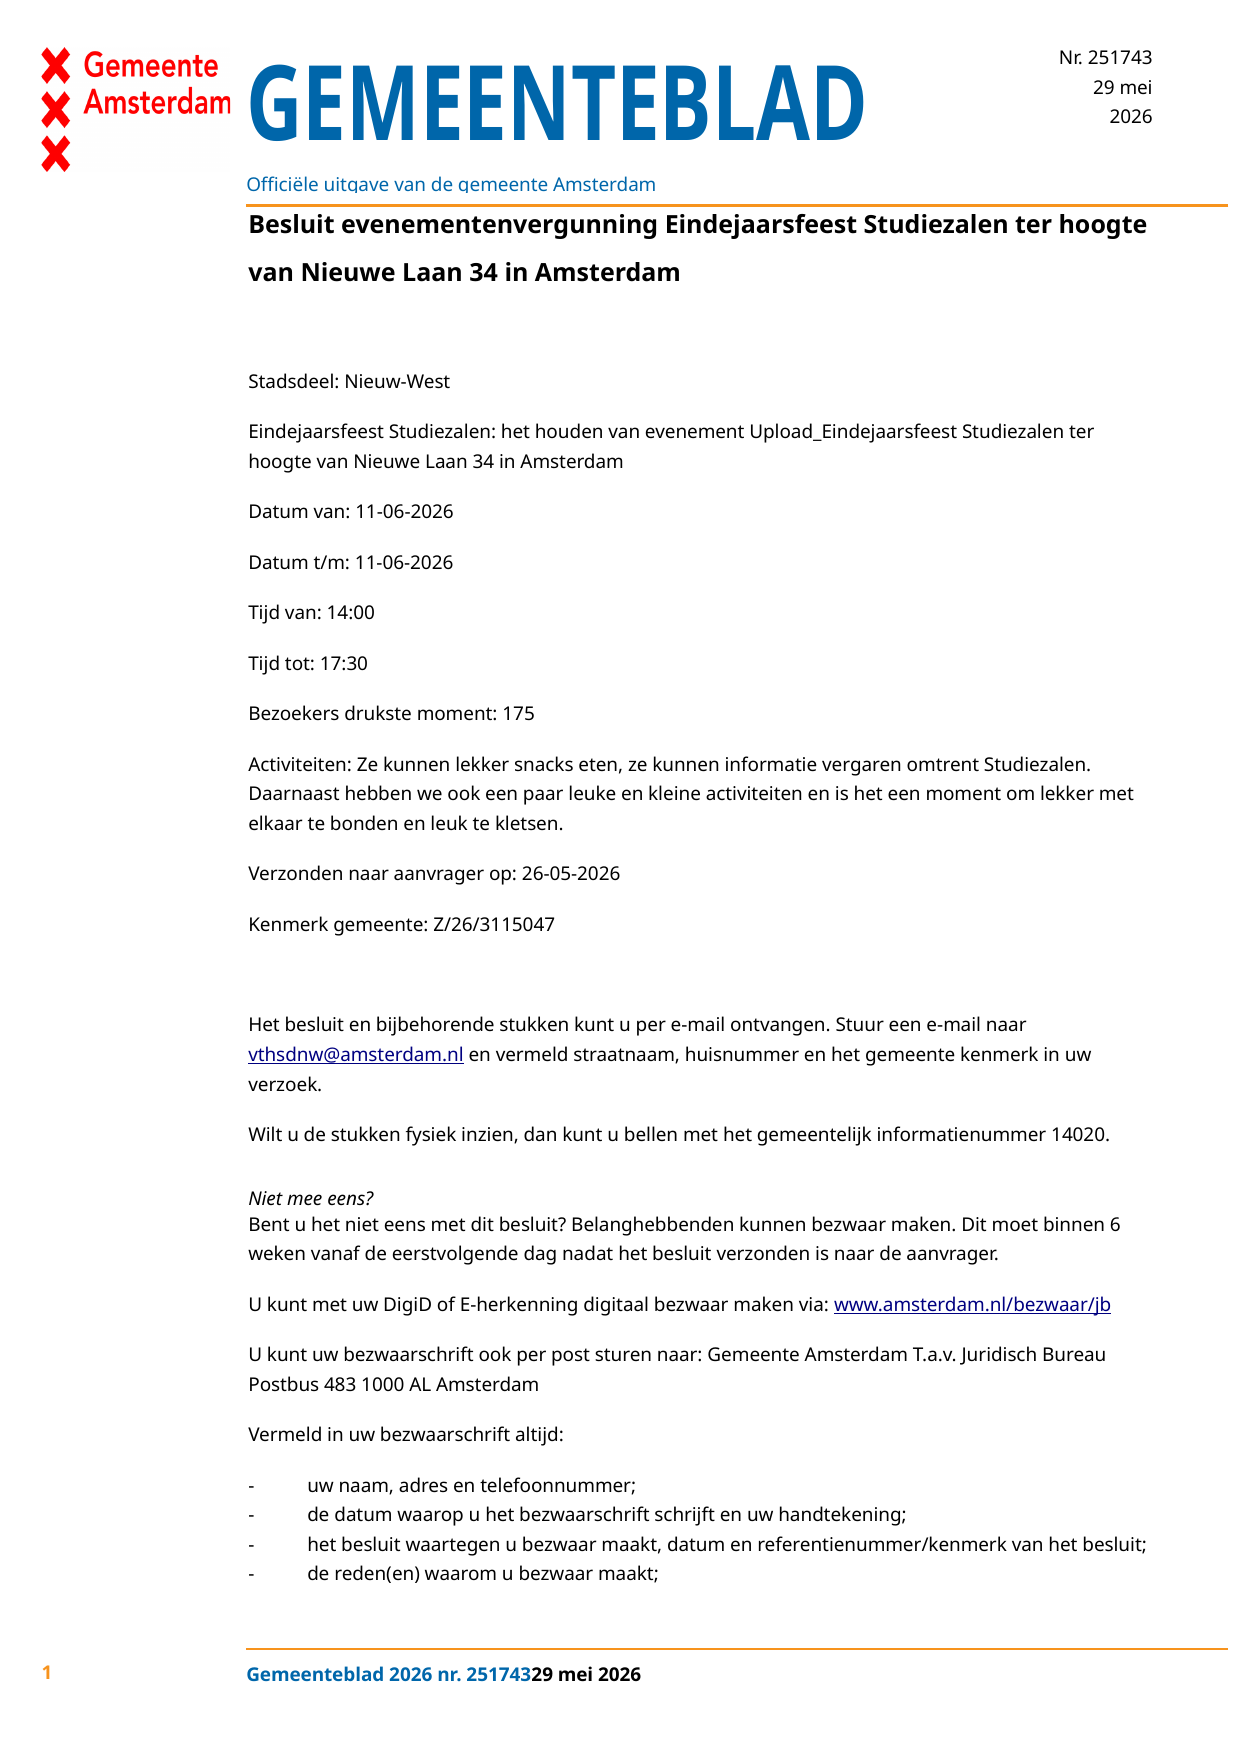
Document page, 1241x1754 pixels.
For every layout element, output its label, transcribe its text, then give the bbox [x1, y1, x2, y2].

text Datum t/m: 11-06-2026 [248, 549, 1152, 575]
picture [41, 47, 231, 172]
text U kunt uw bezwaarschrift ook per post sturen naar: Gemeente Amsterdam T.a.v. Juridisch Bureau Postbus 483 1000 AL Amsterdam [248, 1341, 1152, 1397]
text Bezoekers drukste moment: 175 [248, 700, 1152, 726]
list de reden(en) waarom u bezwaar maakt; [248, 1561, 1152, 1586]
list het besluit waartegen u bezwaar maakt, datum en referentienummer/kenmerk van het besluit; [248, 1531, 1152, 1557]
text Tijd tot: 17:30 [248, 650, 1152, 676]
text Vermeld in uw bezwaarschrift altijd: [248, 1421, 1152, 1447]
list uw naam, adres en telefoonnummer; [248, 1472, 1152, 1497]
text Kenmerk gemeente: Z/26/3115047 [248, 911, 1152, 937]
text U kunt met uw DigiD of E-herkenning digitaal bezwaar maken via: www.amsterdam.nl/bezwaar/jb [248, 1291, 1152, 1317]
text Het besluit en bijbehorende stukken kunt u per e-mail ontvangen. Stuur een e-mail naar vthsdnw@amsterdam.nl en vermeld straatnaam, huisnummer en het gemeente kenmerk in uw verzoek. [248, 1012, 1152, 1097]
text Tijd van: 14:00 [248, 599, 1152, 625]
text Bent u het niet eens met dit besluit? Belanghebbenden kunnen bezwaar maken. Dit moet binnen 6 weken vanaf de eerstvolgende dag nadat het besluit verzonden is naar de aanvrager. [248, 1211, 1152, 1266]
list de datum waarop u het bezwaarschrift schrijft en uw handtekening; [248, 1501, 1152, 1527]
text Eindejaarsfeest Studiezalen: het houden van evenement Upload_Eindejaarsfeest Studiezalen ter hoogte van Nieuwe Laan 34 in Amsterdam [248, 419, 1152, 474]
text Stadsdeel: Nieuw-West [248, 368, 1152, 394]
text Datum van: 11-06-2026 [248, 499, 1152, 524]
text Besluit evenementenvergunning Eindejaarsfeest Studiezalen ter hoogte van Nieuwe Laan 34 in Amsterdam [248, 207, 1152, 288]
text Wilt u de stukken fysiek inzien, dan kunt u bellen met het gemeentelijk informatienummer 14020. [248, 1121, 1152, 1147]
text Verzonden naar aanvrager op: 26-05-2026 [248, 860, 1152, 886]
text Niet mee eens? [248, 1185, 1152, 1211]
text Activiteiten: Ze kunnen lekker snacks eten, ze kunnen informatie vergaren omtrent Studiezalen. Daarnaast hebben we ook een paar leuke en kleine activiteiten en is het een moment om lekker met elkaar te bonden en leuk te kletsen. [248, 751, 1152, 836]
